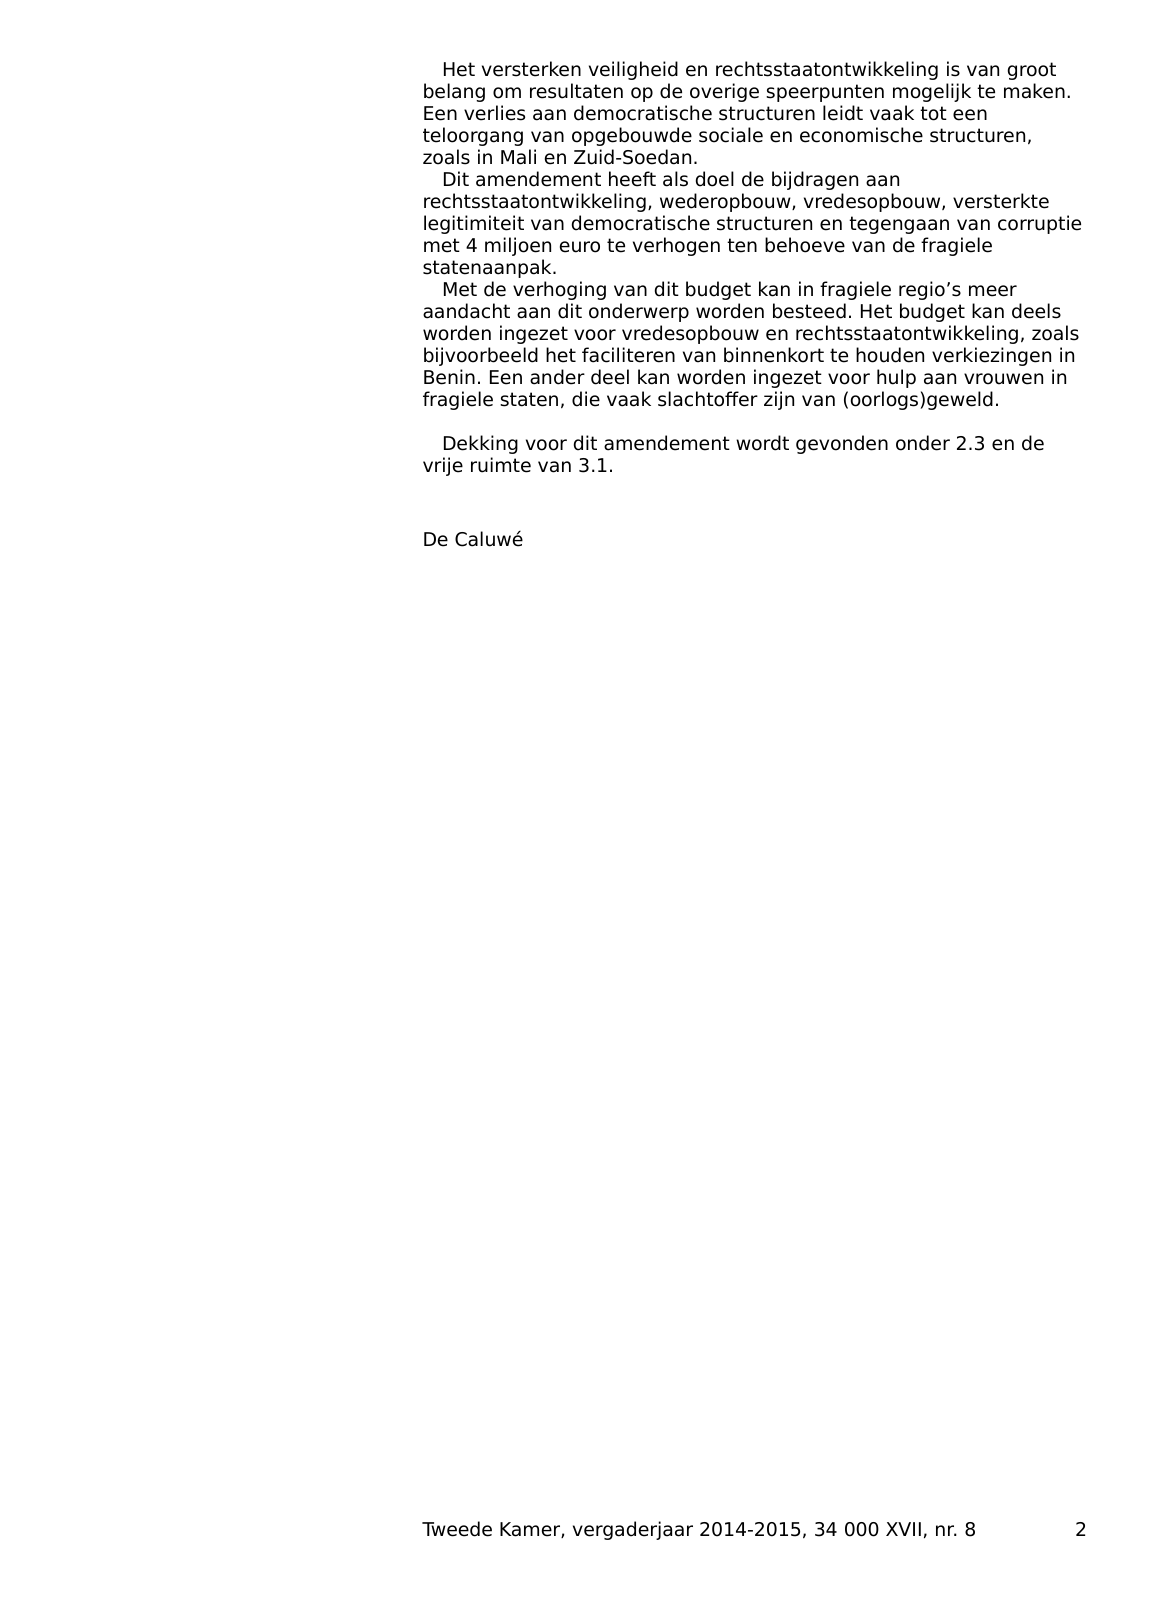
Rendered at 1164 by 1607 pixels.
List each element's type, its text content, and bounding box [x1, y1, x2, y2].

text Met de verhoging van dit budget kan in fragiele regio’s meer aandacht aan dit onderwerp worden besteed. Het budget kan deels worden ingezet voor vredesopbouw en rechtsstaatontwikkeling, zoals bijvoorbeeld het faciliteren van binnenkort te houden verkiezingen in Benin. Een ander deel kan worden ingezet voor hulp aan vrouwen in fragiele staten, die vaak slachtoffer zijn van (oorlogs)geweld. [422, 279, 1087, 411]
text Dit amendement heeft als doel de bijdragen aan rechtsstaatontwikkeling, wederopbouw, vredesopbouw, versterkte legitimiteit van democratische structuren en tegengaan van corruptie met 4 miljoen euro te verhogen ten behoeve van de fragiele statenaanpak. [422, 169, 1087, 279]
text Het versterken veiligheid en rechtsstaatontwikkeling is van groot belang om resultaten op de overige speerpunten mogelijk te maken. Een verlies aan democratische structuren leidt vaak tot een teloorgang van opgebouwde sociale en economische structuren, zoals in Mali en Zuid-Soedan. [422, 59, 1087, 169]
text De Caluwé [422, 507, 1087, 551]
text Dekking voor dit amendement wordt gevonden onder 2.3 en de vrije ruimte van 3.1. [422, 433, 1087, 477]
